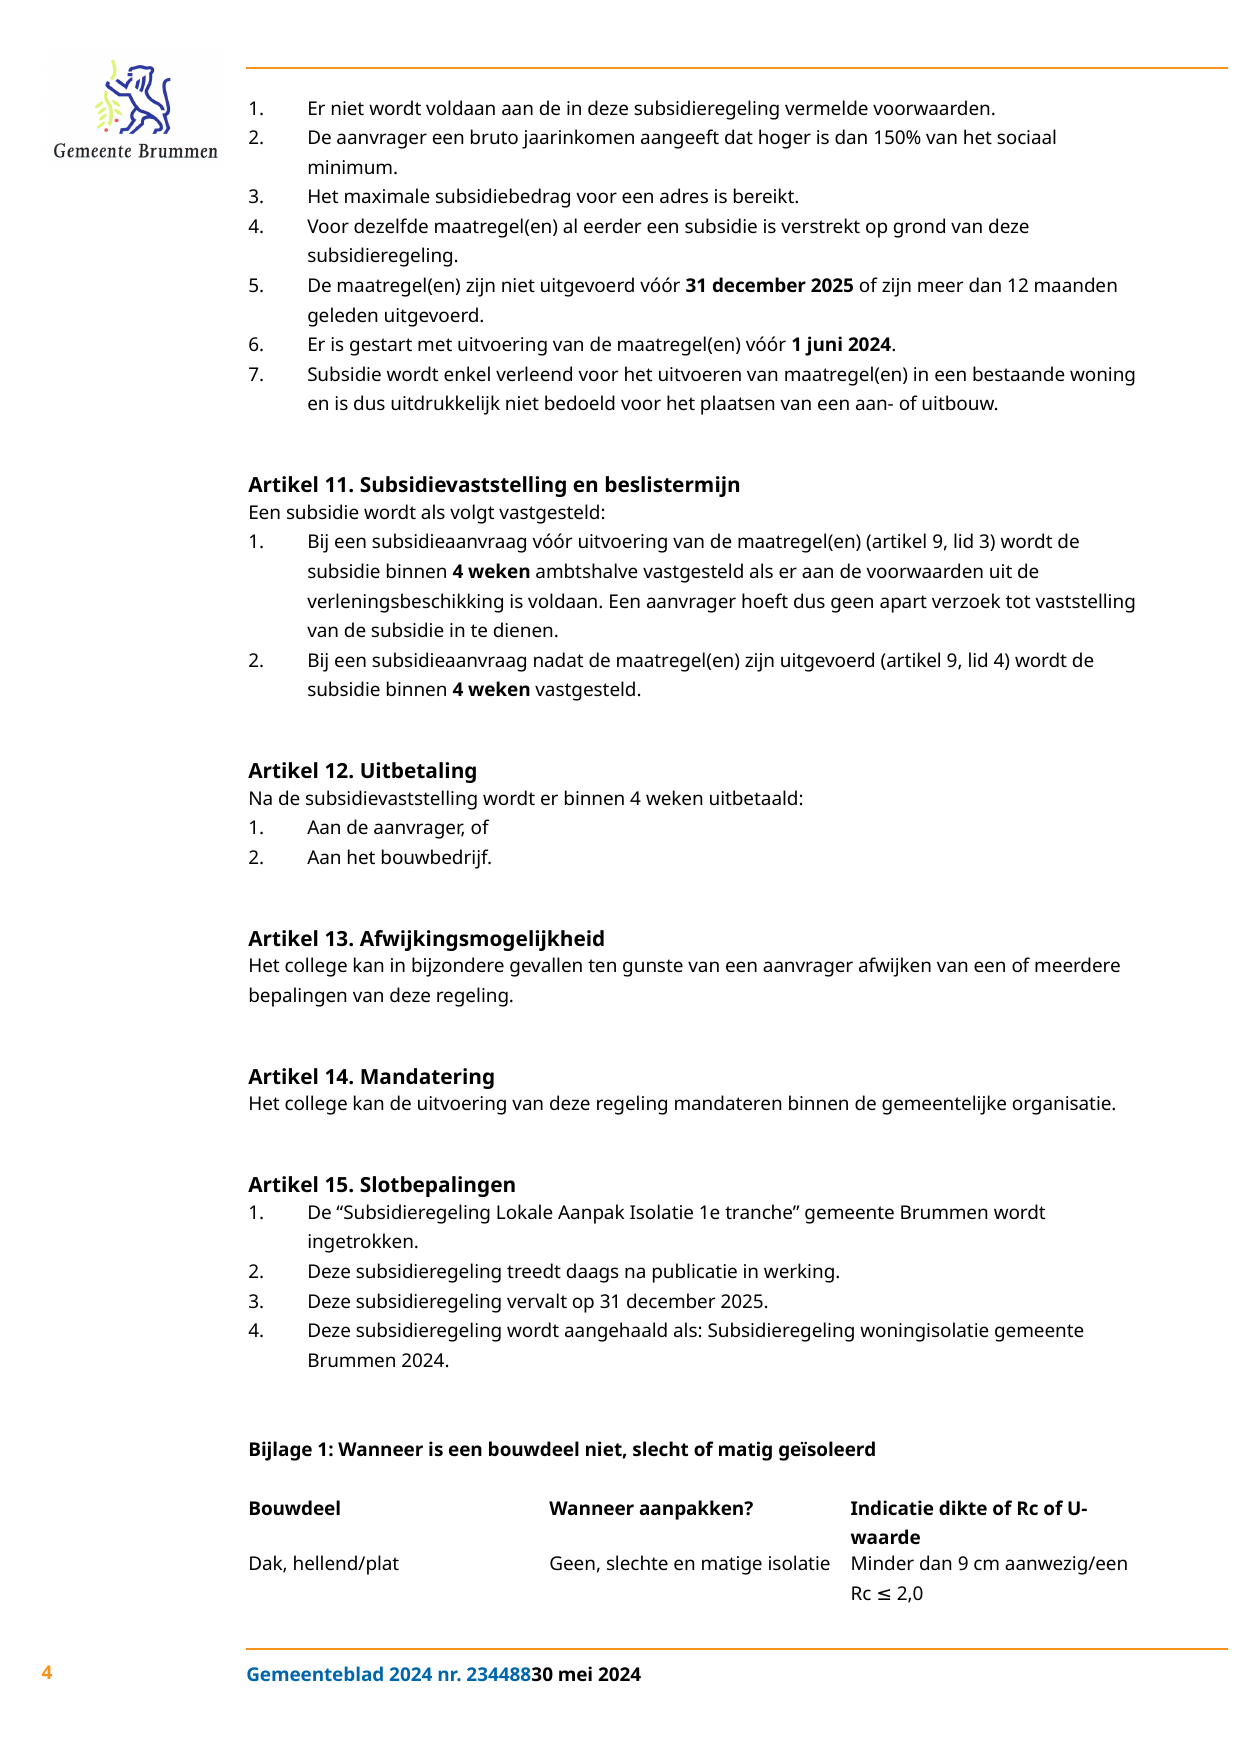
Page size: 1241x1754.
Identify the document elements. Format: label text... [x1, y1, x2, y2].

list Aan de aanvrager, of [248, 814, 1152, 840]
list De “Subsidieregeling Lokale Aanpak Isolatie 1e tranche” gemeente Brummen wordt ingetrokken. [248, 1199, 1152, 1254]
table_cell Geen, slechte en matige isolatie [549, 1550, 850, 1606]
text Het college kan in bijzondere gevallen ten gunste van een aanvrager afwijken van een of meerdere bepalingen van deze regeling. [248, 953, 1152, 1008]
table_header Wanneer aanpakken? [549, 1495, 850, 1550]
text Artikel 15. Slotbepalingen [248, 1171, 1152, 1199]
text Artikel 14. Mandatering [248, 1062, 1152, 1091]
text Artikel 12. Uitbetaling [248, 757, 1152, 785]
list Deze subsidieregeling treedt daags na publicatie in werking. [248, 1258, 1152, 1284]
table_cell Dak, hellend/plat [248, 1550, 549, 1606]
text Na de subsidievaststelling wordt er binnen 4 weken uitbetaald: [248, 785, 1152, 811]
list Subsidie wordt enkel verleend voor het uitvoeren van maatregel(en) in een bestaande woning en is dus uitdrukkelijk niet bedoeld voor het plaatsen van een aan- of uitbouw. [248, 361, 1152, 416]
list Er niet wordt voldaan aan de in deze subsidieregeling vermelde voorwaarden. [248, 95, 1152, 121]
table_header Bouwdeel [248, 1495, 549, 1550]
text Het college kan de uitvoering van deze regeling mandateren binnen de gemeentelijke organisatie. [248, 1091, 1152, 1116]
list Deze subsidieregeling wordt aangehaald als: Subsidieregeling woningisolatie gemeente Brummen 2024. [248, 1317, 1152, 1373]
text Artikel 13. Afwijkingsmogelijkheid [248, 924, 1152, 953]
list De maatregel(en) zijn niet uitgevoerd vóór 31 december 2025 of zijn meer dan 12 maanden geleden uitgevoerd. [248, 272, 1152, 328]
list Er is gestart met uitvoering van de maatregel(en) vóór 1 juni 2024. [248, 331, 1152, 357]
list Voor dezelfde maatregel(en) al eerder een subsidie is verstrekt op grond van deze subsidieregeling. [248, 213, 1152, 268]
text Bijlage 1: Wanneer is een bouwdeel niet, slecht of matig geïsoleerd [248, 1436, 1152, 1461]
table_cell Minder dan 9 cm aanwezig/een Rc ≤ 2,0 [850, 1550, 1152, 1606]
table_header Indicatie dikte of Rc of U-waarde [850, 1495, 1152, 1550]
list Het maximale subsidiebedrag voor een adres is bereikt. [248, 183, 1152, 209]
list Bij een subsidieaanvraag nadat de maatregel(en) zijn uitgevoerd (artikel 9, lid 4) wordt de subsidie binnen 4 weken vastgesteld. [248, 647, 1152, 702]
text Artikel 11. Subsidievaststelling en beslistermijn [248, 471, 1152, 499]
list Bij een subsidieaanvraag vóór uitvoering van de maatregel(en) (artikel 9, lid 3) wordt de subsidie binnen 4 weken ambtshalve vastgesteld als er aan de voorwaarden uit de verleningsbeschikking is voldaan. Een aanvrager hoeft dus geen apart verzoek tot vaststelling van de subsidie in te dienen. [248, 529, 1152, 643]
text Een subsidie wordt als volgt vastgesteld: [248, 499, 1152, 525]
list Aan het bouwbedrijf. [248, 844, 1152, 870]
picture [41, 47, 231, 172]
list De aanvrager een bruto jaarinkomen aangeeft dat hoger is dan 150% van het sociaal minimum. [248, 124, 1152, 180]
list Deze subsidieregeling vervalt op 31 december 2025. [248, 1288, 1152, 1313]
